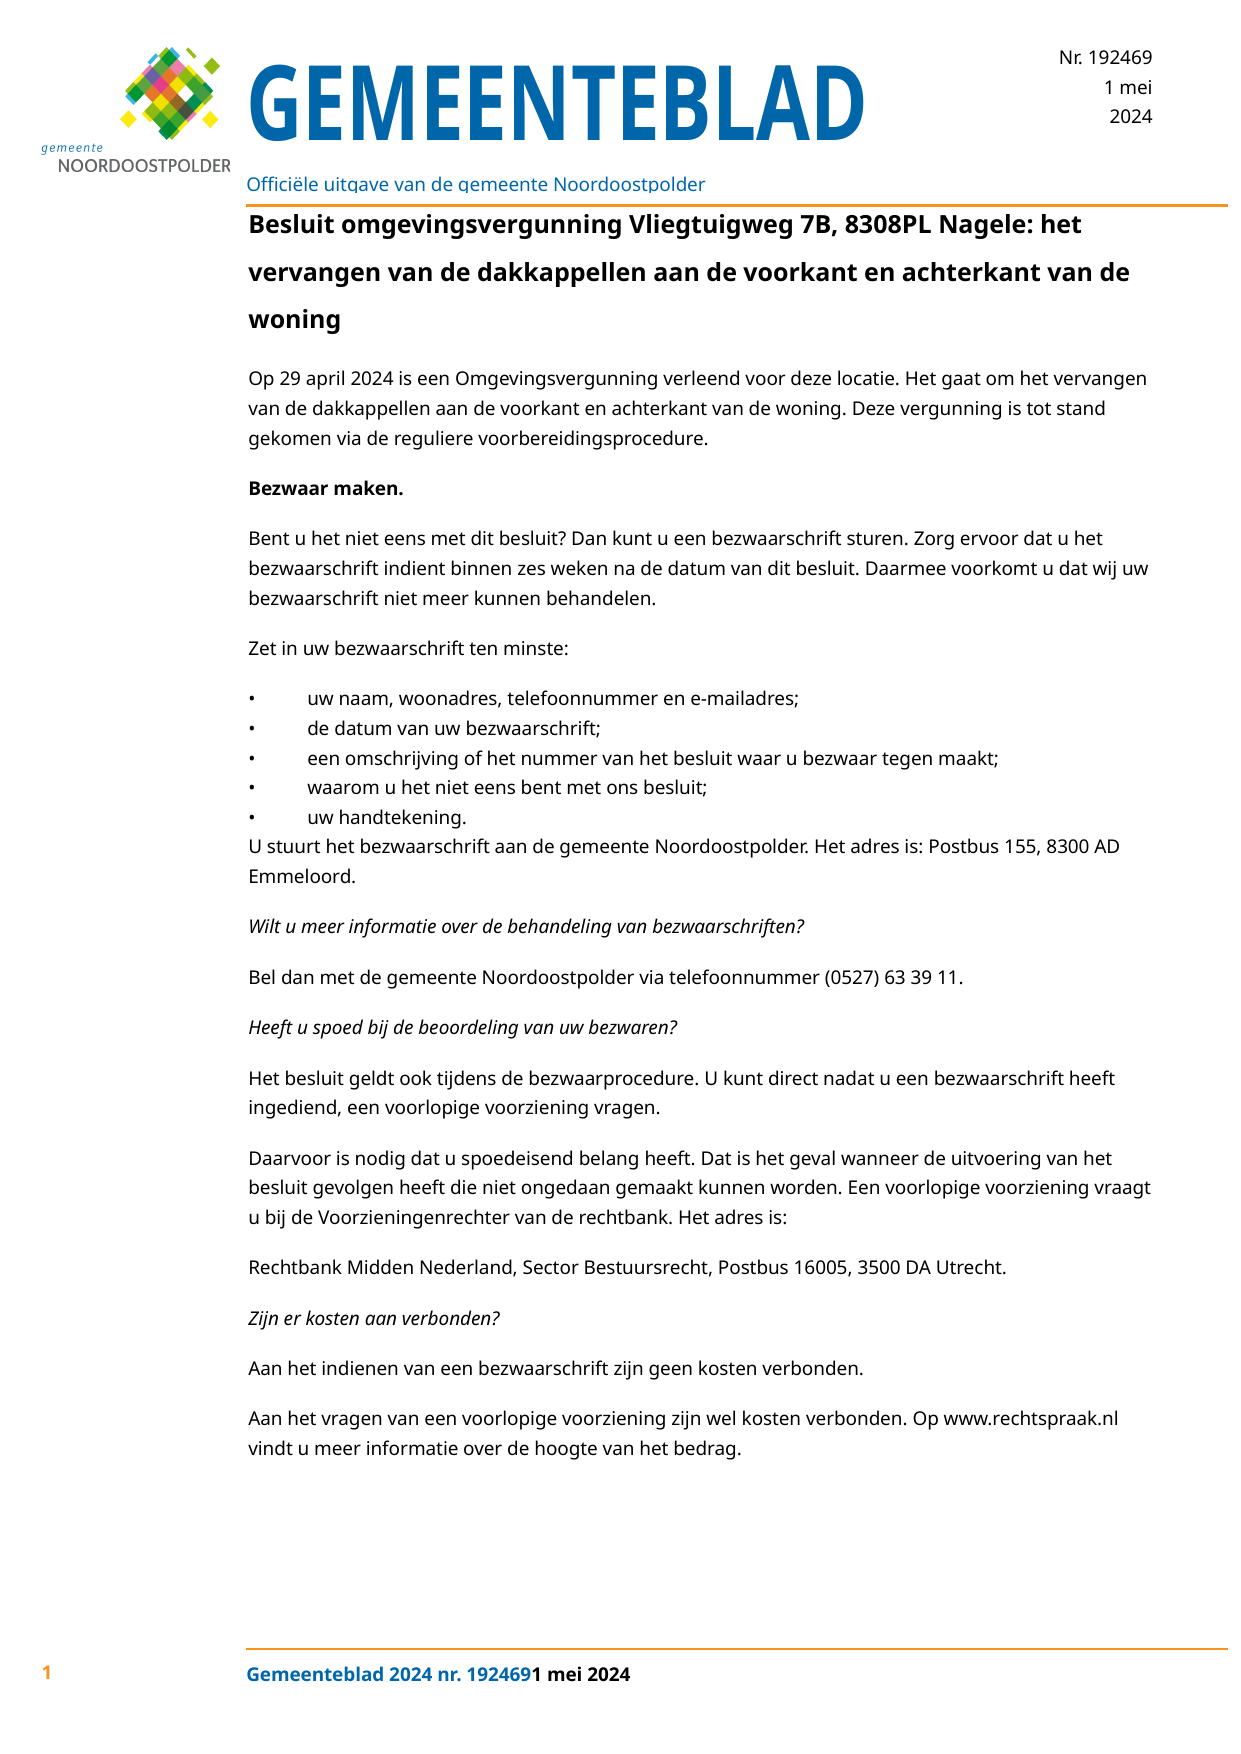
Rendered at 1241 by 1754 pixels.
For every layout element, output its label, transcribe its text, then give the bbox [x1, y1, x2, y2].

text Op 29 april 2024 is een Omgevingsvergunning verleend voor deze locatie. Het gaat om het vervangen van de dakkappellen aan de voorkant en achterkant van de woning. Deze vergunning is tot stand gekomen via de reguliere voorbereidingsprocedure. [248, 366, 1152, 450]
text Zijn er kosten aan verbonden? [248, 1305, 1152, 1330]
picture [41, 47, 231, 172]
list uw naam, woonadres, telefoonnummer en e-mailadres; [248, 686, 1152, 711]
list een omschrijving of het nummer van het besluit waar u bezwaar tegen maakt; [248, 745, 1152, 770]
text Besluit omgevingsvergunning Vliegtuigweg 7B, 8308PL Nagele: het vervangen van de dakkappellen aan de voorkant en achterkant van de woning [248, 207, 1152, 336]
text Heeft u spoed bij de beoordeling van uw bezwaren? [248, 1014, 1152, 1040]
text Aan het indienen van een bezwaarschrift zijn geen kosten verbonden. [248, 1355, 1152, 1381]
text Rechtbank Midden Nederland, Sector Bestuursrecht, Postbus 16005, 3500 DA Utrecht. [248, 1254, 1152, 1280]
text Zet in uw bezwaarschrift ten minste: [248, 635, 1152, 661]
text Bel dan met de gemeente Noordoostpolder via telefoonnummer (0527) 63 39 11. [248, 964, 1152, 989]
text Bezwaar maken. [248, 475, 1152, 501]
text Wilt u meer informatie over de behandeling van bezwaarschriften? [248, 913, 1152, 939]
list waarom u het niet eens bent met ons besluit; [248, 774, 1152, 800]
list uw handtekening. [248, 804, 1152, 829]
text U stuurt het bezwaarschrift aan de gemeente Noordoostpolder. Het adres is: Postbus 155, 8300 AD Emmeloord. [248, 833, 1152, 889]
list de datum van uw bezwaarschrift; [248, 715, 1152, 741]
text Daarvoor is nodig dat u spoedeisend belang heeft. Dat is het geval wanneer de uitvoering van het besluit gevolgen heeft die niet ongedaan gemaakt kunnen worden. Een voorlopige voorziening vraagt u bij de Voorzieningenrechter van de rechtbank. Het adres is: [248, 1145, 1152, 1229]
text Aan het vragen van een voorlopige voorziening zijn wel kosten verbonden. Op www.rechtspraak.nl vindt u meer informatie over de hoogte van het bedrag. [248, 1406, 1152, 1461]
text Bent u het niet eens met dit besluit? Dan kunt u een bezwaarschrift sturen. Zorg ervoor dat u het bezwaarschrift indient binnen zes weken na de datum van dit besluit. Daarmee voorkomt u dat wij uw bezwaarschrift niet meer kunnen behandelen. [248, 526, 1152, 610]
text Het besluit geldt ook tijdens de bezwaarprocedure. U kunt direct nadat u een bezwaarschrift heeft ingediend, een voorlopige voorziening vragen. [248, 1065, 1152, 1120]
